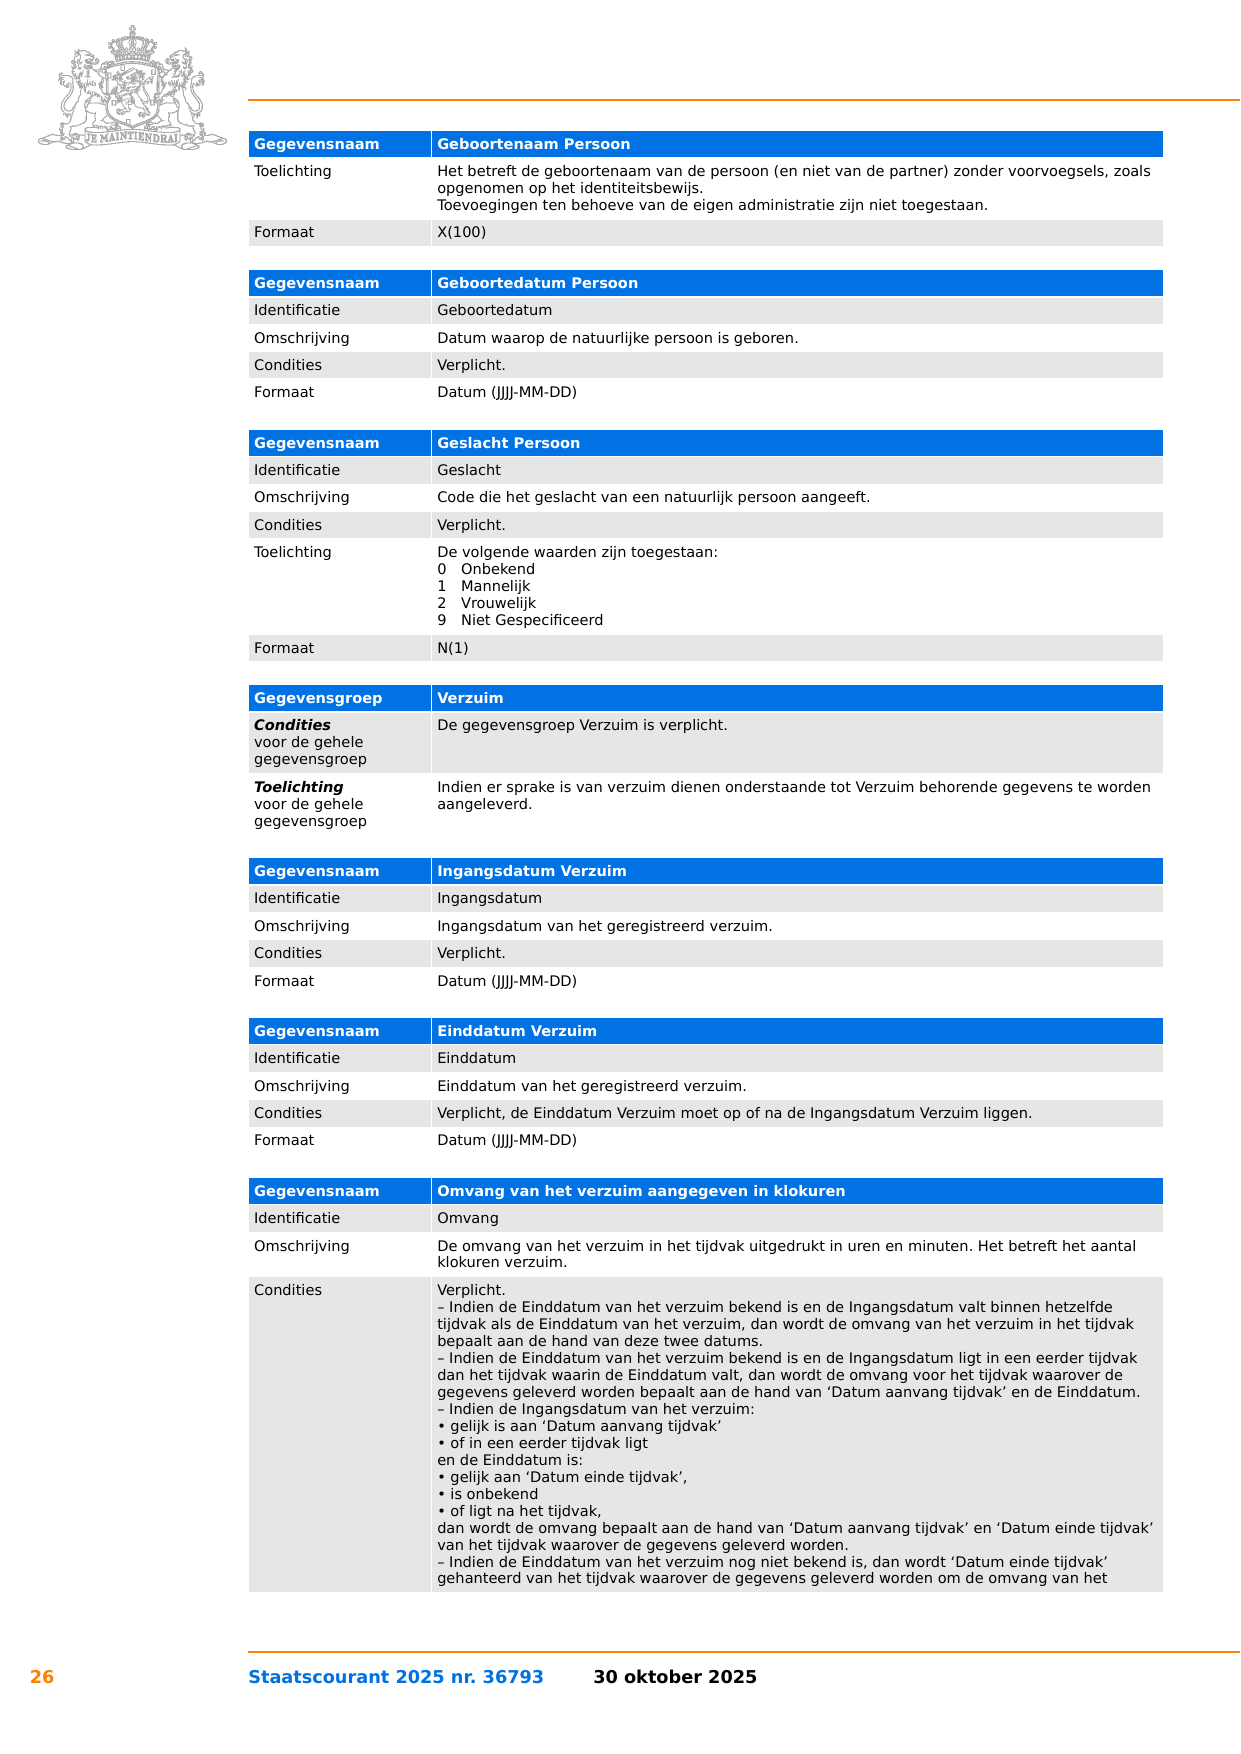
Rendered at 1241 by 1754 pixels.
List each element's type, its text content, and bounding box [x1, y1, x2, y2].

table_cell Datum (JJJJ-MM-DD) [432, 1128, 1163, 1154]
table_cell Formaat [249, 968, 431, 994]
table_cell Verplicht, de Einddatum Verzuim moet op of na de Ingangsdatum Verzuim liggen. [432, 1100, 1163, 1127]
table_header Gegevensnaam [249, 858, 431, 884]
table_header Geboortedatum Persoon [432, 270, 1163, 296]
table_header Gegevensnaam [249, 430, 431, 456]
table_cell Verplicht. [432, 512, 1163, 538]
table_cell Einddatum van het geregistreerd verzuim. [432, 1073, 1163, 1099]
table_cell Condities [249, 512, 431, 538]
table_cell X(100) [432, 220, 1163, 246]
table_cell Omschrijving [249, 1073, 431, 1099]
table_header Einddatum Verzuim [432, 1018, 1163, 1044]
table_cell De volgende waarden zijn toegestaan: 0 Onbekend 1 Mannelijk 2 Vrouwelijk 9 Niet Gespecificeerd [432, 540, 1163, 634]
table_cell Omschrijving [249, 325, 431, 351]
table_cell Ingangsdatum van het geregistreerd verzuim. [432, 913, 1163, 939]
table_cell Het betreft de geboortenaam van de persoon (en niet van de partner) zonder voorvoegsels, zoals opgenomen op het identiteitsbewijs. Toevoegingen ten behoeve van de eigen administratie zijn niet toegestaan. [432, 158, 1163, 219]
table_cell Identificatie [249, 298, 431, 324]
table_cell Omvang [432, 1205, 1163, 1232]
table_cell Identificatie [249, 1045, 431, 1072]
table_cell Datum (JJJJ-MM-DD) [432, 968, 1163, 994]
table_cell Geslacht [432, 457, 1163, 484]
table_cell Datum waarop de natuurlijke persoon is geboren. [432, 325, 1163, 351]
table_cell Verplicht. [432, 352, 1163, 378]
table_cell Omschrijving [249, 1233, 431, 1276]
picture [38, 25, 227, 150]
table_cell Einddatum [432, 1045, 1163, 1072]
table_cell N(1) [432, 635, 1163, 661]
table_header Ingangsdatum Verzuim [432, 858, 1163, 884]
table_cell Ingangsdatum [432, 886, 1163, 912]
table_header Gegevensnaam [249, 131, 431, 157]
table_cell Formaat [249, 1128, 431, 1154]
table_cell Omschrijving [249, 913, 431, 939]
table_cell Toelichting [249, 540, 431, 634]
table_cell Condities [249, 1277, 431, 1592]
table_cell Formaat [249, 220, 431, 246]
table_header Verzuim [432, 685, 1163, 711]
table_cell Verplicht. [432, 940, 1163, 967]
table_header Gegevensnaam [249, 270, 431, 296]
table_cell Verplicht. – Indien de Einddatum van het verzuim bekend is en de Ingangsdatum valt binnen hetzelfde tijdvak als de Einddatum van het verzuim, dan wordt de omvang van het verzuim in het tijdvak bepaalt aan de hand van deze twee datums. – Indien de Einddatum van het verzuim bekend is en de Ingangsdatum ligt in een eerder tijdvak dan het tijdvak waarin de Einddatum valt, dan wordt de omvang voor het tijdvak waarover de gegevens geleverd worden bepaalt aan de hand van ‘Datum aanvang tijdvak’ en de Einddatum. – Indien de Ingangsdatum van het verzuim: • gelijk is aan ‘Datum aanvang tijdvak’ • of in een eerder tijdvak ligt en de Einddatum is: • gelijk aan ‘Datum einde tijdvak’, • is onbekend • of ligt na het tijdvak, dan wordt de omvang bepaalt aan de hand van ‘Datum aanvang tijdvak’ en ‘Datum einde tijdvak’ van het tijdvak waarover de gegevens geleverd worden. – Indien de Einddatum van het verzuim nog niet bekend is, dan wordt ‘Datum einde tijdvak’ gehanteerd van het tijdvak waarover de gegevens geleverd worden om de omvang van het [432, 1277, 1163, 1592]
table_cell Formaat [249, 635, 431, 661]
table_cell Condities [249, 940, 431, 967]
table_cell Omschrijving [249, 485, 431, 511]
table_header Gegevensgroep [249, 685, 431, 711]
table_cell Identificatie [249, 1205, 431, 1232]
table_cell Condities voor de gehele gegevensgroep [249, 713, 431, 773]
table_cell Indien er sprake is van verzuim dienen onderstaande tot Verzuim behorende gegevens te worden aangeleverd. [432, 774, 1163, 834]
table_cell Geboortedatum [432, 298, 1163, 324]
table_cell Formaat [249, 380, 431, 406]
table_cell Condities [249, 352, 431, 378]
table_cell Toelichting voor de gehele gegevensgroep [249, 774, 431, 834]
table_cell Condities [249, 1100, 431, 1127]
table_header Omvang van het verzuim aangegeven in klokuren [432, 1178, 1163, 1204]
table_header Geslacht Persoon [432, 430, 1163, 456]
table_cell Toelichting [249, 158, 431, 219]
table_cell Datum (JJJJ-MM-DD) [432, 380, 1163, 406]
table_cell Code die het geslacht van een natuurlijk persoon aangeeft. [432, 485, 1163, 511]
table_cell Identificatie [249, 457, 431, 484]
table_cell De omvang van het verzuim in het tijdvak uitgedrukt in uren en minuten. Het betreft het aantal klokuren verzuim. [432, 1233, 1163, 1276]
table_header Gegevensnaam [249, 1018, 431, 1044]
table_header Gegevensnaam [249, 1178, 431, 1204]
table_cell De gegevensgroep Verzuim is verplicht. [432, 713, 1163, 773]
table_header Geboortenaam Persoon [432, 131, 1163, 157]
table_cell Identificatie [249, 886, 431, 912]
